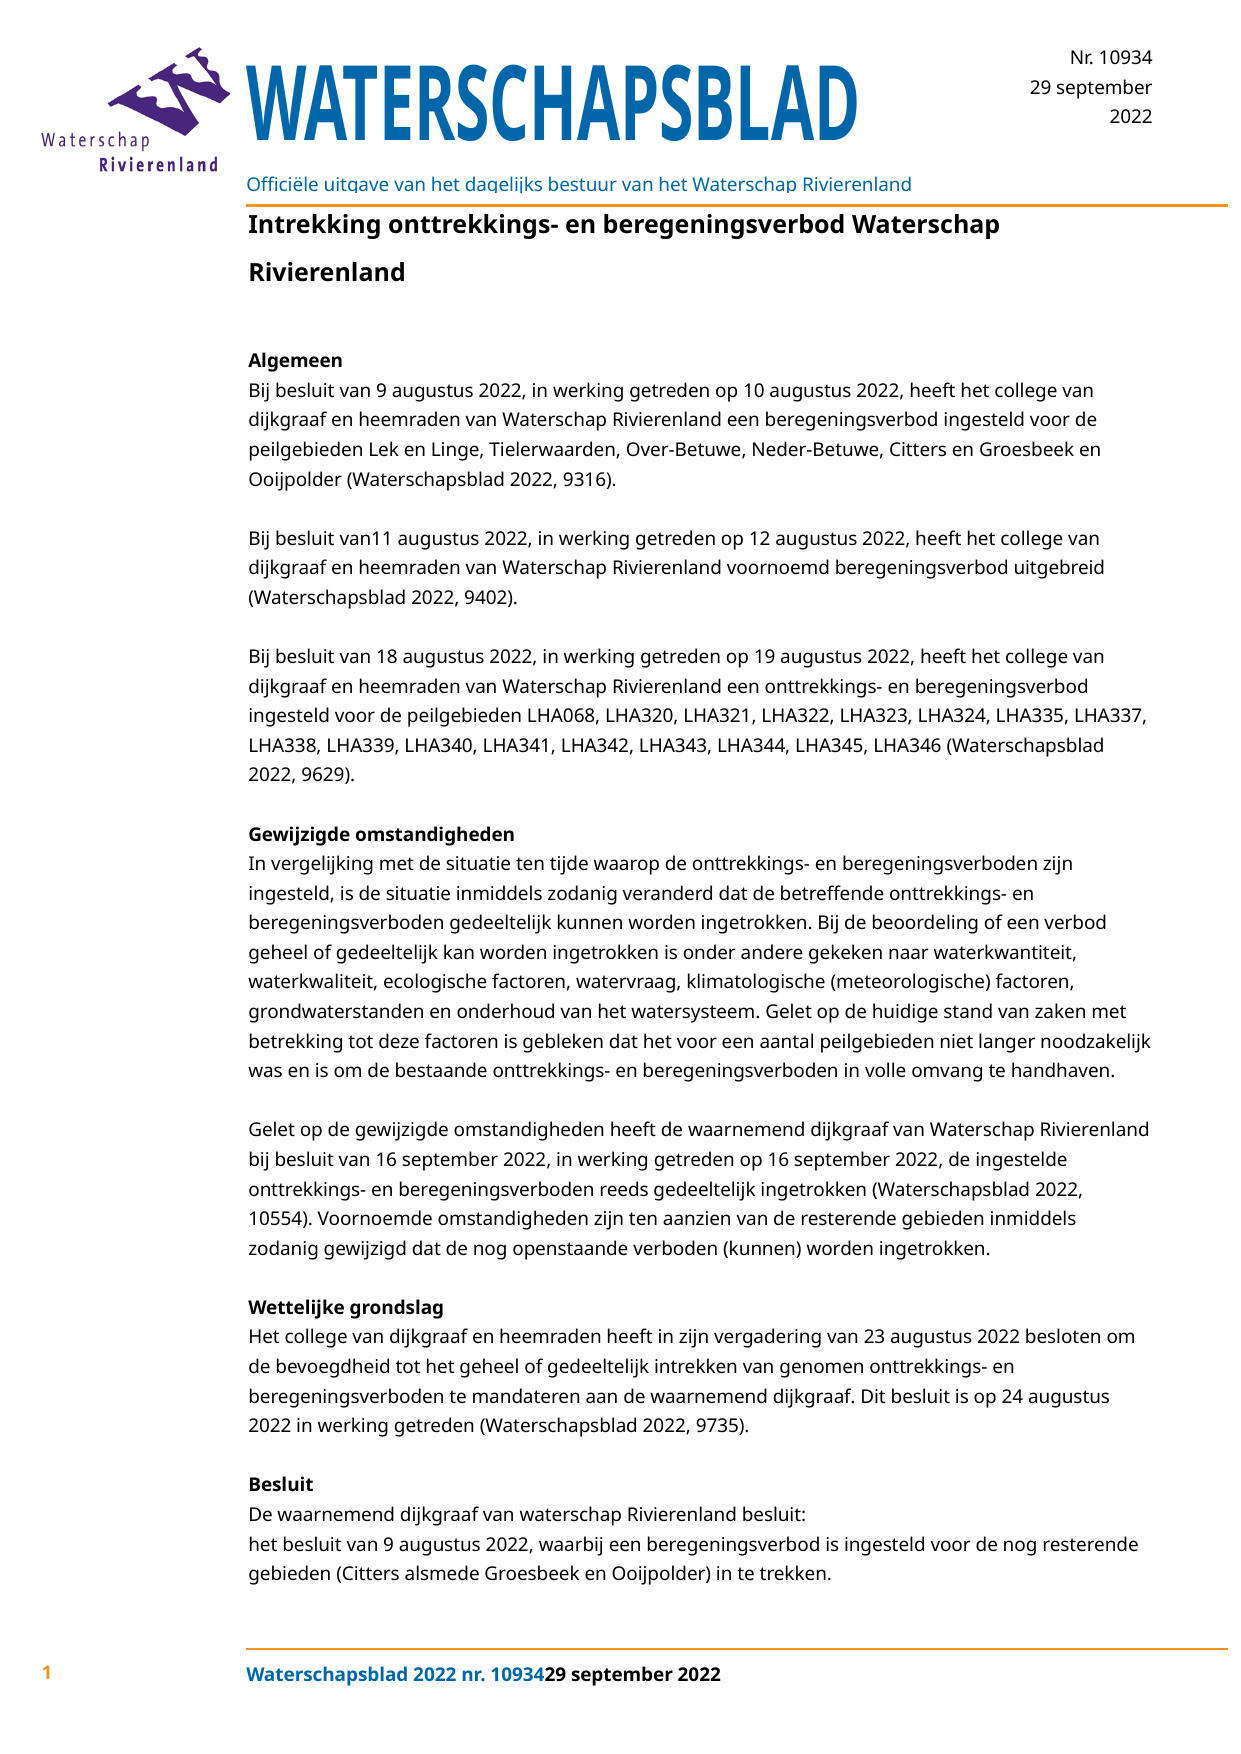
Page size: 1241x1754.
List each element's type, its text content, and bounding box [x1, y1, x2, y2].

text Intrekking onttrekkings- en beregeningsverbod Waterschap Rivierenland [248, 207, 1152, 288]
text Wettelijke grondslag [248, 1294, 1152, 1320]
text Het college van dijkgraaf en heemraden heeft in zijn vergadering van 23 augustus 2022 besloten om de bevoegdheid tot het geheel of gedeeltelijk intrekken van genomen onttrekkings- en beregeningsverboden te mandateren aan de waarnemend dijkgraaf. Dit besluit is op 24 augustus 2022 in werking getreden (Waterschapsblad 2022, 9735). [248, 1324, 1152, 1438]
text Gewijzigde omstandigheden [248, 821, 1152, 847]
text Gelet op de gewijzigde omstandigheden heeft de waarnemend dijkgraaf van Waterschap Rivierenland bij besluit van 16 september 2022, in werking getreden op 16 september 2022, de ingestelde onttrekkings- en beregeningsverboden reeds gedeeltelijk ingetrokken (Waterschapsblad 2022, 10554). Voornoemde omstandigheden zijn ten aanzien van de resterende gebieden inmiddels zodanig gewijzigd dat de nog openstaande verboden (kunnen) worden ingetrokken. [248, 1117, 1152, 1261]
text het besluit van 9 augustus 2022, waarbij een beregeningsverbod is ingesteld voor de nog resterende gebieden (Citters alsmede Groesbeek en Ooijpolder) in te trekken. [248, 1531, 1152, 1586]
text Besluit [248, 1472, 1152, 1497]
text De waarnemend dijkgraaf van waterschap Rivierenland besluit: [248, 1501, 1152, 1527]
text Bij besluit van11 augustus 2022, in werking getreden op 12 augustus 2022, heeft het college van dijkgraaf en heemraden van Waterschap Rivierenland voornoemd beregeningsverbod uitgebreid (Waterschapsblad 2022, 9402). [248, 525, 1152, 610]
text In vergelijking met de situatie ten tijde waarop de onttrekkings- en beregeningsverboden zijn ingesteld, is de situatie inmiddels zodanig veranderd dat de betreffende onttrekkings- en beregeningsverboden gedeeltelijk kunnen worden ingetrokken. Bij de beoordeling of een verbod geheel of gedeeltelijk kan worden ingetrokken is onder andere gekeken naar waterkwantiteit, waterkwaliteit, ecologische factoren, watervraag, klimatologische (meteorologische) factoren, grondwaterstanden en onderhoud van het watersysteem. Gelet op de huidige stand van zaken met betrekking tot deze factoren is gebleken dat het voor een aantal peilgebieden niet langer noodzakelijk was en is om de bestaande onttrekkings- en beregeningsverboden in volle omvang te handhaven. [248, 850, 1152, 1083]
text Bij besluit van 9 augustus 2022, in werking getreden op 10 augustus 2022, heeft het college van dijkgraaf en heemraden van Waterschap Rivierenland een beregeningsverbod ingesteld voor de peilgebieden Lek en Linge, Tielerwaarden, Over-Betuwe, Neder-Betuwe, Citters en Groesbeek en Ooijpolder (Waterschapsblad 2022, 9316). [248, 377, 1152, 492]
picture [41, 47, 231, 172]
text Algemeen [248, 347, 1152, 373]
text Bij besluit van 18 augustus 2022, in werking getreden op 19 augustus 2022, heeft het college van dijkgraaf en heemraden van Waterschap Rivierenland een onttrekkings- en beregeningsverbod ingesteld voor de peilgebieden LHA068, LHA320, LHA321, LHA322, LHA323, LHA324, LHA335, LHA337, LHA338, LHA339, LHA340, LHA341, LHA342, LHA343, LHA344, LHA345, LHA346 (Waterschapsblad 2022, 9629). [248, 643, 1152, 787]
